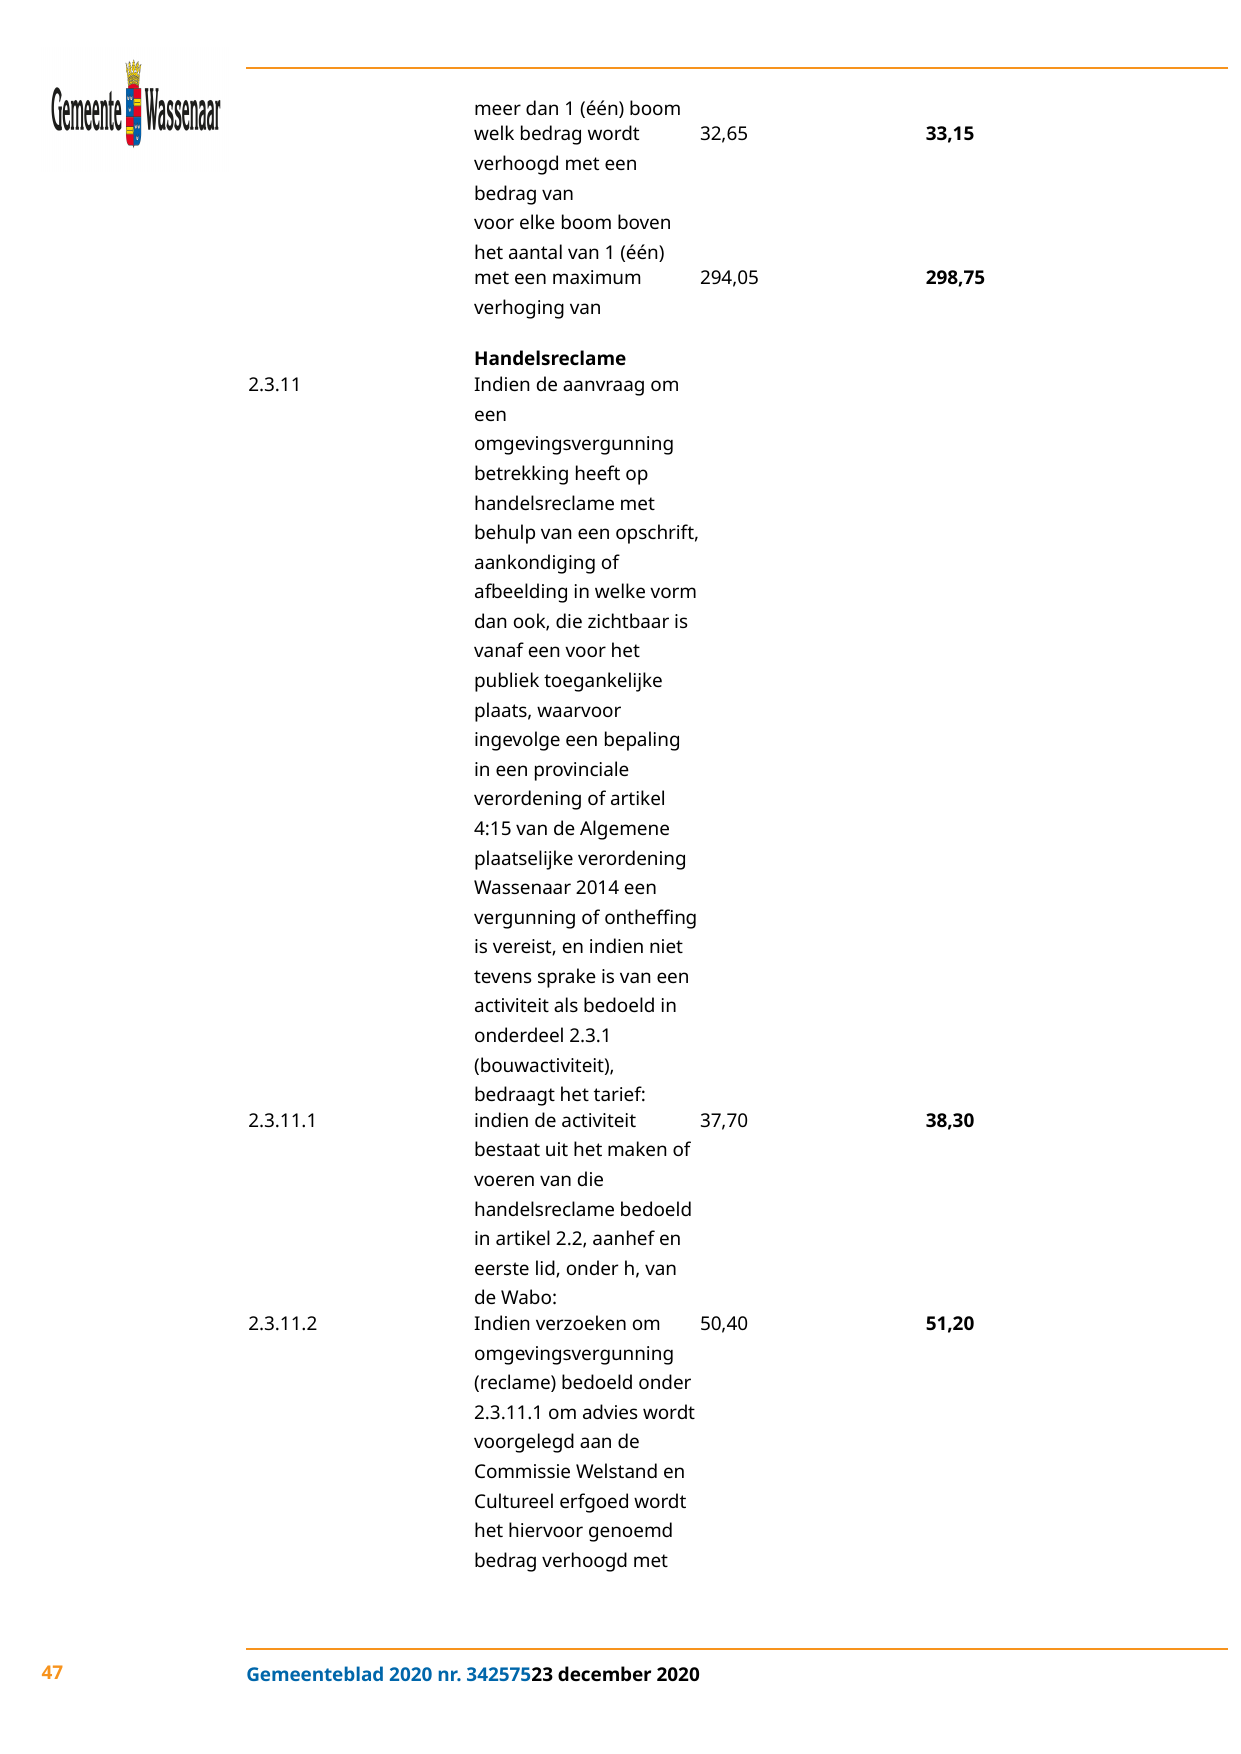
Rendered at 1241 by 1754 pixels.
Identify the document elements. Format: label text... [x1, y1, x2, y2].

table_cell [248, 121, 474, 264]
table_cell [248, 95, 474, 121]
table_cell [700, 1573, 926, 1598]
table_cell [700, 346, 926, 371]
table_cell [474, 320, 700, 346]
table_cell 32,65 [700, 121, 926, 264]
table_cell 37,70 [700, 1107, 926, 1310]
table_cell [700, 95, 926, 121]
table_cell [248, 1573, 474, 1598]
table_cell [248, 320, 474, 346]
table_cell Handelsreclame [474, 346, 700, 371]
table_cell met een maximum verhoging van [474, 265, 700, 320]
table_cell [926, 346, 1152, 371]
table_cell [700, 371, 926, 1107]
table_cell [248, 346, 474, 371]
table_cell [926, 95, 1152, 121]
table_cell [926, 371, 1152, 1107]
table_cell [700, 320, 926, 346]
table_cell [926, 1573, 1152, 1598]
table_cell 33,15 [926, 121, 1152, 264]
picture [41, 47, 231, 172]
table_cell [474, 1573, 700, 1598]
table_cell 2.3.11.2 [248, 1310, 474, 1573]
table_cell 2.3.11 [248, 371, 474, 1107]
table_cell 51,20 [926, 1310, 1152, 1573]
table_cell [248, 265, 474, 320]
table_cell indien de activiteit bestaat uit het maken of voeren van die handelsreclame bedoeld in artikel 2.2, aanhef en eerste lid, onder h, van de Wabo: [474, 1107, 700, 1310]
table_cell 2.3.11.1 [248, 1107, 474, 1310]
table_cell Indien de aanvraag om een omgevingsvergunning betrekking heeft op handelsreclame met behulp van een opschrift, aankondiging of afbeelding in welke vorm dan ook, die zichtbaar is vanaf een voor het publiek toegankelijke plaats, waarvoor ingevolge een bepaling in een provinciale verordening of artikel 4:15 van de Algemene plaatselijke verordening Wassenaar 2014 een vergunning of ontheffing is vereist, en indien niet tevens sprake is van een activiteit als bedoeld in onderdeel 2.3.1 (bouwactiviteit), bedraagt het tarief: [474, 371, 700, 1107]
table_cell meer dan 1 (één) boom [474, 95, 700, 121]
table_cell 294,05 [700, 265, 926, 320]
table_cell welk bedrag wordt verhoogd met een bedrag van voor elke boom boven het aantal van 1 (één) [474, 121, 700, 264]
table_cell 298,75 [926, 265, 1152, 320]
table_cell 38,30 [926, 1107, 1152, 1310]
table_cell 50,40 [700, 1310, 926, 1573]
table_cell Indien verzoeken om omgevingsvergunning (reclame) bedoeld onder 2.3.11.1 om advies wordt voorgelegd aan de Commissie Welstand en Cultureel erfgoed wordt het hiervoor genoemd bedrag verhoogd met [474, 1310, 700, 1573]
table_cell [926, 320, 1152, 346]
